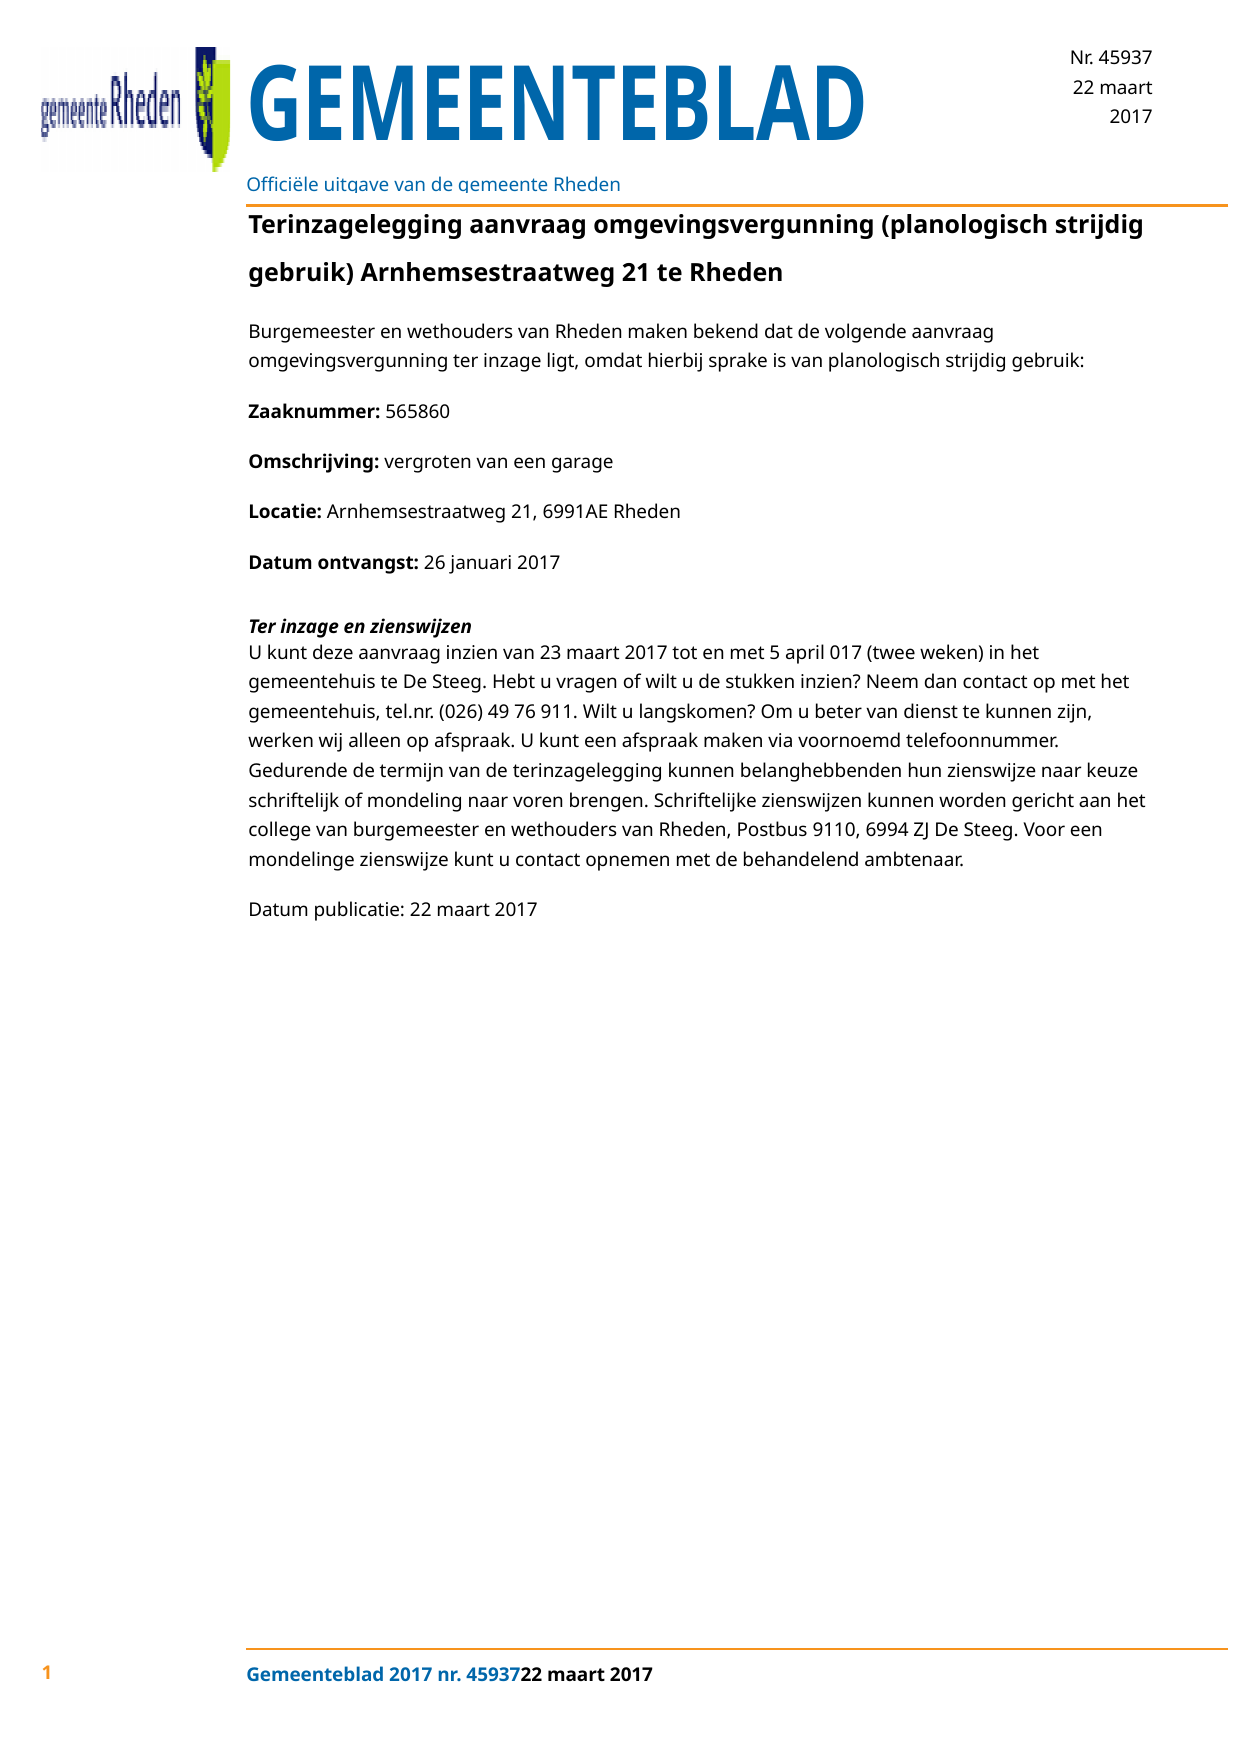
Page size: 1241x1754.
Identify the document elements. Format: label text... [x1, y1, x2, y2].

picture [41, 47, 231, 172]
text Datum ontvangst: 26 januari 2017 [248, 549, 1152, 575]
text Locatie: Arnhemsestraatweg 21, 6991AE Rheden [248, 499, 1152, 524]
text Terinzagelegging aanvraag omgevingsvergunning (planologisch strijdig gebruik) Arnhemsestraatweg 21 te Rheden [248, 207, 1152, 288]
text U kunt deze aanvraag inzien van 23 maart 2017 tot en met 5 april 017 (twee weken) in het gemeentehuis te De Steeg. Hebt u vragen of wilt u de stukken inzien? Neem dan contact op met het gemeentehuis, tel.nr. (026) 49 76 911. Wilt u langskomen? Om u beter van dienst te kunnen zijn, werken wij alleen op afspraak. U kunt een afspraak maken via voornoemd telefoonnummer. Gedurende de termijn van de terinzagelegging kunnen belanghebbenden hun zienswijze naar keuze schriftelijk of mondeling naar voren brengen. Schriftelijke zienswijzen kunnen worden gericht aan het college van burgemeester en wethouders van Rheden, Postbus 9110, 6994 ZJ De Steeg. Voor een mondelinge zienswijze kunt u contact opnemen met de behandelend ambtenaar. [248, 639, 1152, 872]
text Burgemeester en wethouders van Rheden maken bekend dat de volgende aanvraag omgevingsvergunning ter inzage ligt, omdat hierbij sprake is van planologisch strijdig gebruik: [248, 318, 1152, 373]
text Omschrijving: vergroten van een garage [248, 448, 1152, 474]
text Ter inzage en zienswijzen [248, 613, 1152, 639]
text Zaaknummer: 565860 [248, 398, 1152, 424]
text Datum publicatie: 22 maart 2017 [248, 896, 1152, 922]
